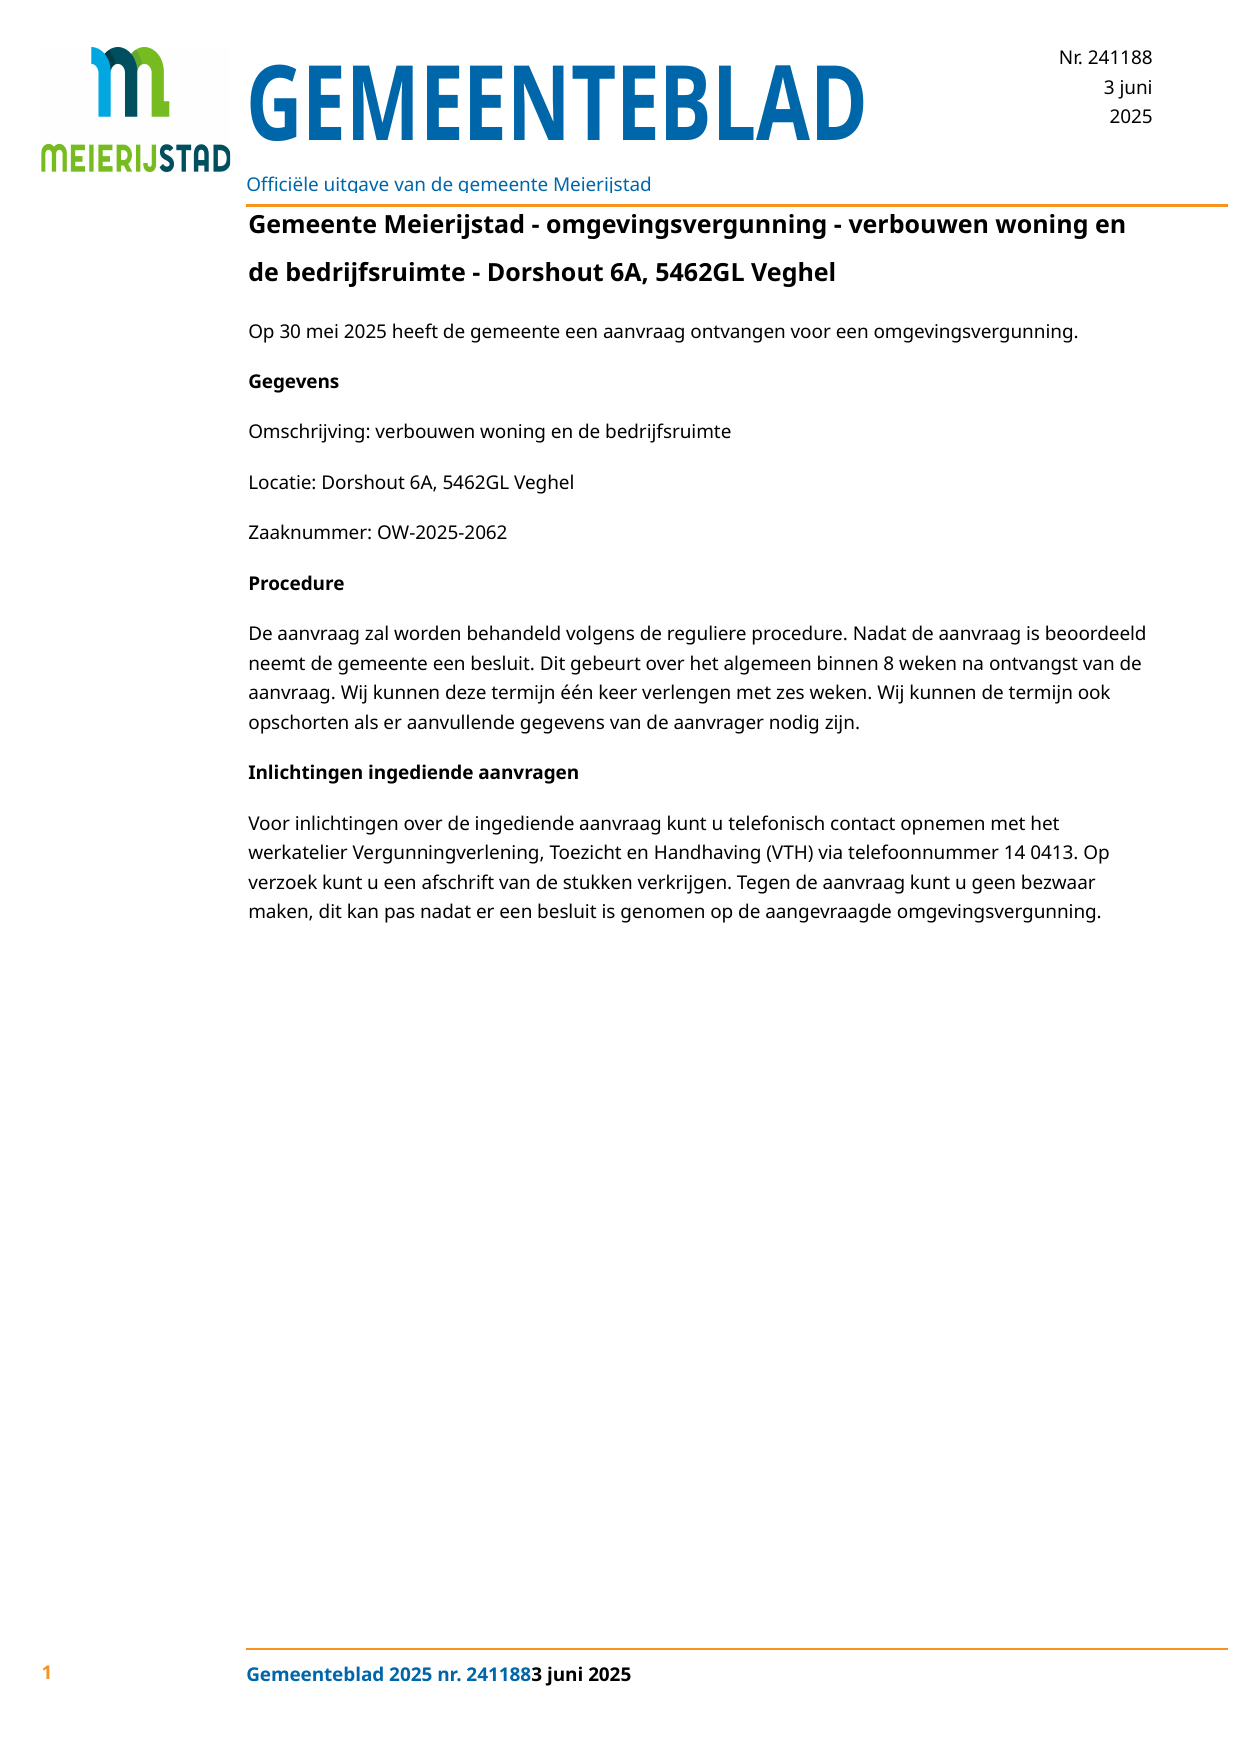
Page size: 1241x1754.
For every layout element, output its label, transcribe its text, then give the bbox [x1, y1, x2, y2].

text Gegevens [248, 368, 1152, 394]
text Locatie: Dorshout 6A, 5462GL Veghel [248, 469, 1152, 495]
text Gemeente Meierijstad - omgevingsvergunning - verbouwen woning en de bedrijfsruimte - Dorshout 6A, 5462GL Veghel [248, 207, 1152, 288]
text Op 30 mei 2025 heeft de gemeente een aanvraag ontvangen voor een omgevingsvergunning. [248, 318, 1152, 344]
text De aanvraag zal worden behandeld volgens de reguliere procedure. Nadat de aanvraag is beoordeeld neemt de gemeente een besluit. Dit gebeurt over het algemeen binnen 8 weken na ontvangst van de aanvraag. Wij kunnen deze termijn één keer verlengen met zes weken. Wij kunnen de termijn ook opschorten als er aanvullende gegevens van de aanvrager nodig zijn. [248, 620, 1152, 735]
text Omschrijving: verbouwen woning en de bedrijfsruimte [248, 419, 1152, 444]
picture [41, 47, 231, 172]
text Procedure [248, 570, 1152, 596]
text Zaaknummer: OW-2025-2062 [248, 519, 1152, 545]
text Voor inlichtingen over de ingediende aanvraag kunt u telefonisch contact opnemen met het werkatelier Vergunningverlening, Toezicht en Handhaving (VTH) via telefoonnummer 14 0413. Op verzoek kunt u een afschrift van de stukken verkrijgen. Tegen de aanvraag kunt u geen bezwaar maken, dit kan pas nadat er een besluit is genomen op de aangevraagde omgevingsvergunning. [248, 810, 1152, 924]
text Inlichtingen ingediende aanvragen [248, 759, 1152, 785]
